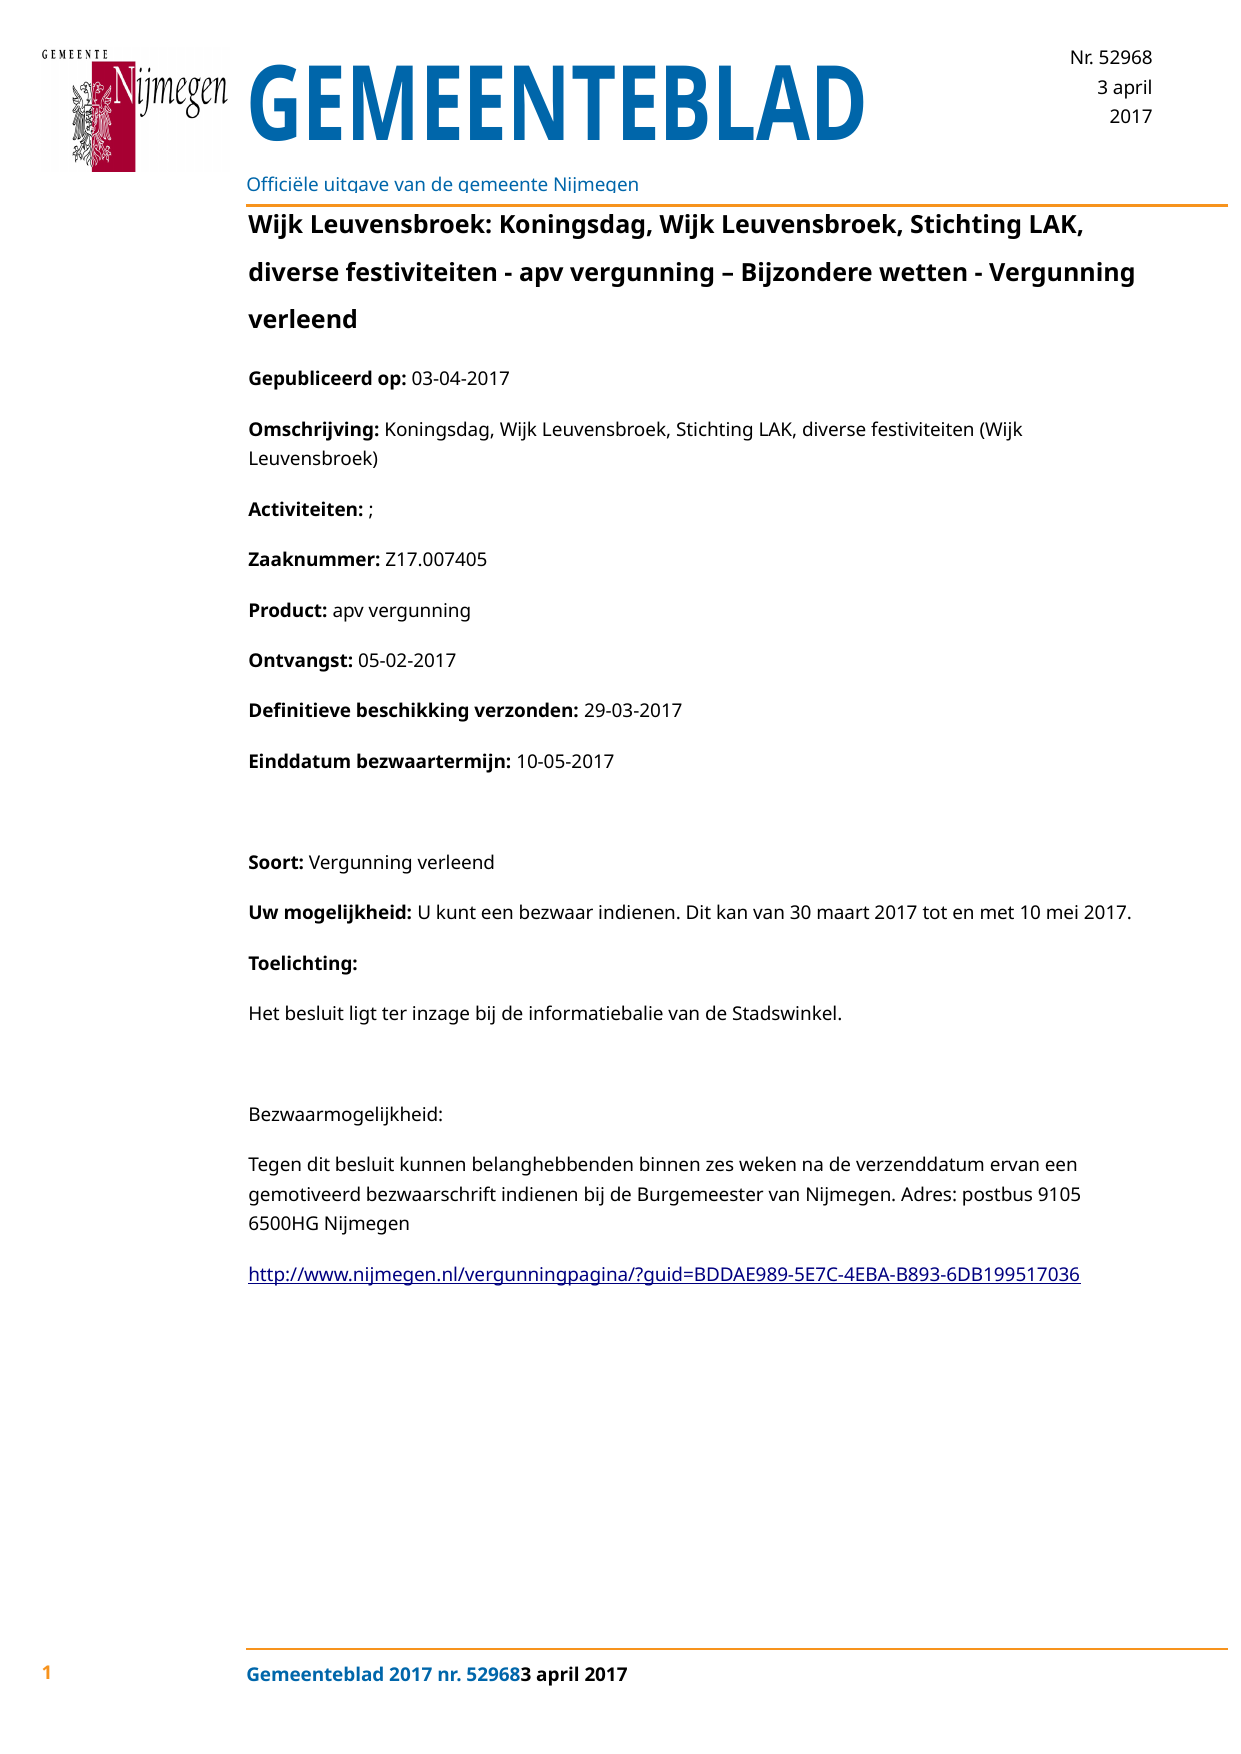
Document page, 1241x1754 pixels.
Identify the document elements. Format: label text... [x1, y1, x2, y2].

text Uw mogelijkheid: U kunt een bezwaar indienen. Dit kan van 30 maart 2017 tot en met 10 mei 2017. [248, 899, 1152, 925]
text Bezwaarmogelijkheid: [248, 1101, 1152, 1127]
text Einddatum bezwaartermijn: 10-05-2017 [248, 748, 1152, 774]
text Toelichting: [248, 950, 1152, 975]
text Gepubliceerd op: 03-04-2017 [248, 366, 1152, 391]
picture [41, 47, 231, 172]
text Zaaknummer: Z17.007405 [248, 546, 1152, 572]
text Activiteiten: ; [248, 496, 1152, 522]
text Omschrijving: Koningsdag, Wijk Leuvensbroek, Stichting LAK, diverse festiviteiten (Wijk Leuvensbroek) [248, 416, 1152, 471]
text Ontvangst: 05-02-2017 [248, 647, 1152, 673]
text Product: apv vergunning [248, 597, 1152, 622]
text Definitieve beschikking verzonden: 29-03-2017 [248, 698, 1152, 723]
text Wijk Leuvensbroek: Koningsdag, Wijk Leuvensbroek, Stichting LAK, diverse festiviteiten - apv vergunning – Bijzondere wetten - Vergunning verleend [248, 207, 1152, 336]
text Het besluit ligt ter inzage bij de informatiebalie van de Stadswinkel. [248, 1000, 1152, 1026]
text Tegen dit besluit kunnen belanghebbenden binnen zes weken na de verzenddatum ervan een gemotiveerd bezwaarschrift indienen bij de Burgemeester van Nijmegen. Adres: postbus 9105 6500HG Nijmegen [248, 1151, 1152, 1236]
text http://www.nijmegen.nl/vergunningpagina/?guid=BDDAE989-5E7C-4EBA-B893-6DB199517036 [248, 1261, 1152, 1287]
text Soort: Vergunning verleend [248, 849, 1152, 874]
